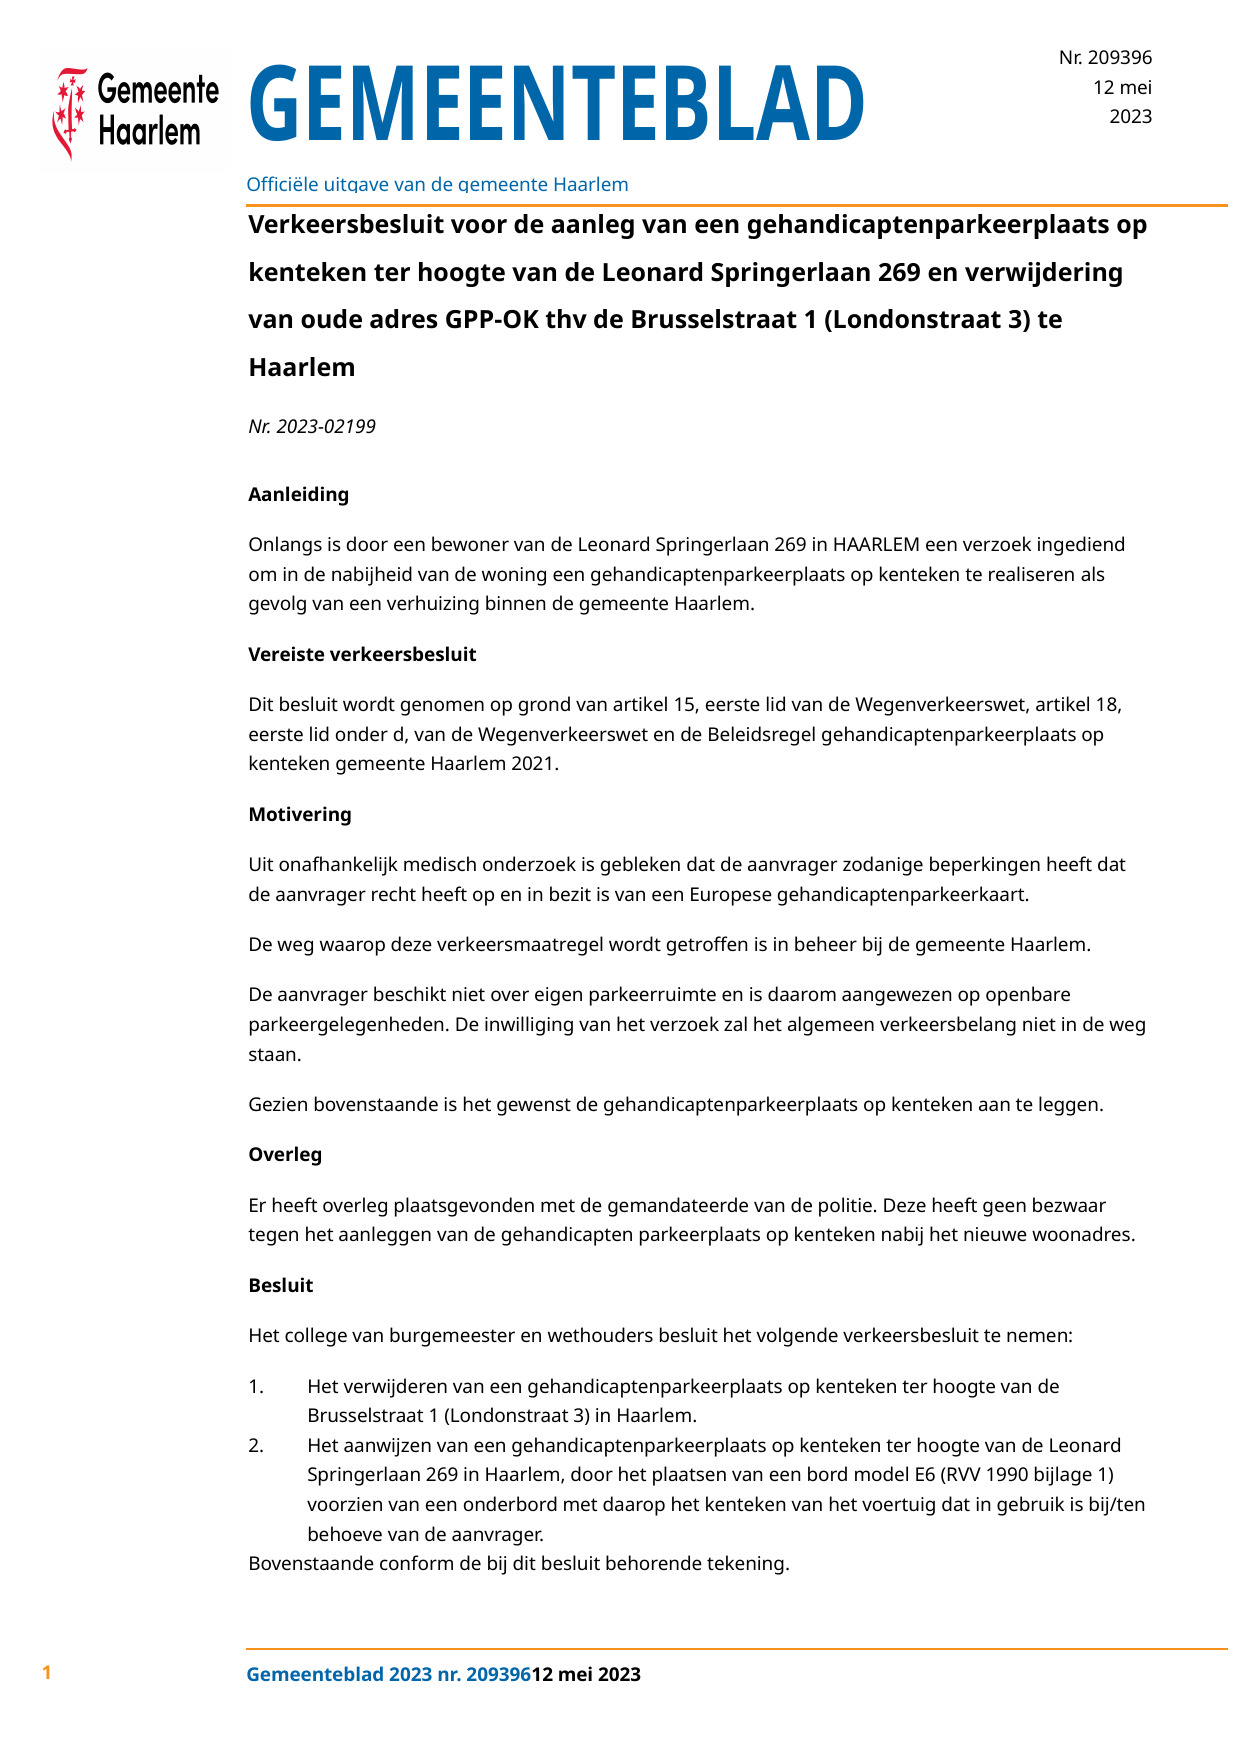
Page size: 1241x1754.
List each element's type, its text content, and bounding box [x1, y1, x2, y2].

text De aanvrager beschikt niet over eigen parkeerruimte en is daarom aangewezen op openbare parkeergelegenheden. De inwilliging van het verzoek zal het algemeen verkeersbelang niet in de weg staan. [248, 982, 1152, 1067]
text Er heeft overleg plaatsgevonden met de gemandateerde van de politie. Deze heeft geen bezwaar tegen het aanleggen van de gehandicapten parkeerplaats op kenteken nabij het nieuwe woonadres. [248, 1192, 1152, 1247]
text Onlangs is door een bewoner van de Leonard Springerlaan 269 in HAARLEM een verzoek ingediend om in de nabijheid van de woning een gehandicaptenparkeerplaats op kenteken te realiseren als gevolg van een verhuizing binnen de gemeente Haarlem. [248, 531, 1152, 616]
text Bovenstaande conform de bij dit besluit behorende tekening. [248, 1550, 1152, 1576]
text Uit onafhankelijk medisch onderzoek is gebleken dat de aanvrager zodanige beperkingen heeft dat de aanvrager recht heeft op en in bezit is van een Europese gehandicaptenparkeerkaart. [248, 851, 1152, 907]
text Het college van burgemeester en wethouders besluit het volgende verkeersbesluit te nemen: [248, 1322, 1152, 1348]
text Nr. 2023-02199 [248, 413, 1152, 439]
text Besluit [248, 1272, 1152, 1298]
text Vereiste verkeersbesluit [248, 641, 1152, 667]
text Dit besluit wordt genomen op grond van artikel 15, eerste lid van de Wegenverkeerswet, artikel 18, eerste lid onder d, van de Wegenverkeerswet en de Beleidsregel gehandicaptenparkeerplaats op kenteken gemeente Haarlem 2021. [248, 691, 1152, 776]
text De weg waarop deze verkeersmaatregel wordt getroffen is in beheer bij de gemeente Haarlem. [248, 931, 1152, 957]
list Het verwijderen van een gehandicaptenparkeerplaats op kenteken ter hoogte van de Brusselstraat 1 (Londonstraat 3) in Haarlem. [248, 1373, 1152, 1428]
text Aanleiding [248, 481, 1152, 507]
list Het aanwijzen van een gehandicaptenparkeerplaats op kenteken ter hoogte van de Leonard Springerlaan 269 in Haarlem, door het plaatsen van een bord model E6 (RVV 1990 bijlage 1) voorzien van een onderbord met daarop het kenteken van het voertuig dat in gebruik is bij/ten behoeve van de aanvrager. [248, 1432, 1152, 1547]
picture [41, 47, 231, 172]
text Overleg [248, 1142, 1152, 1167]
text Verkeersbesluit voor de aanleg van een gehandicaptenparkeerplaats op kenteken ter hoogte van de Leonard Springerlaan 269 en verwijdering van oude adres GPP-OK thv de Brusselstraat 1 (Londonstraat 3) te Haarlem [248, 207, 1152, 384]
text Motivering [248, 801, 1152, 827]
text Gezien bovenstaande is het gewenst de gehandicaptenparkeerplaats op kenteken aan te leggen. [248, 1091, 1152, 1117]
